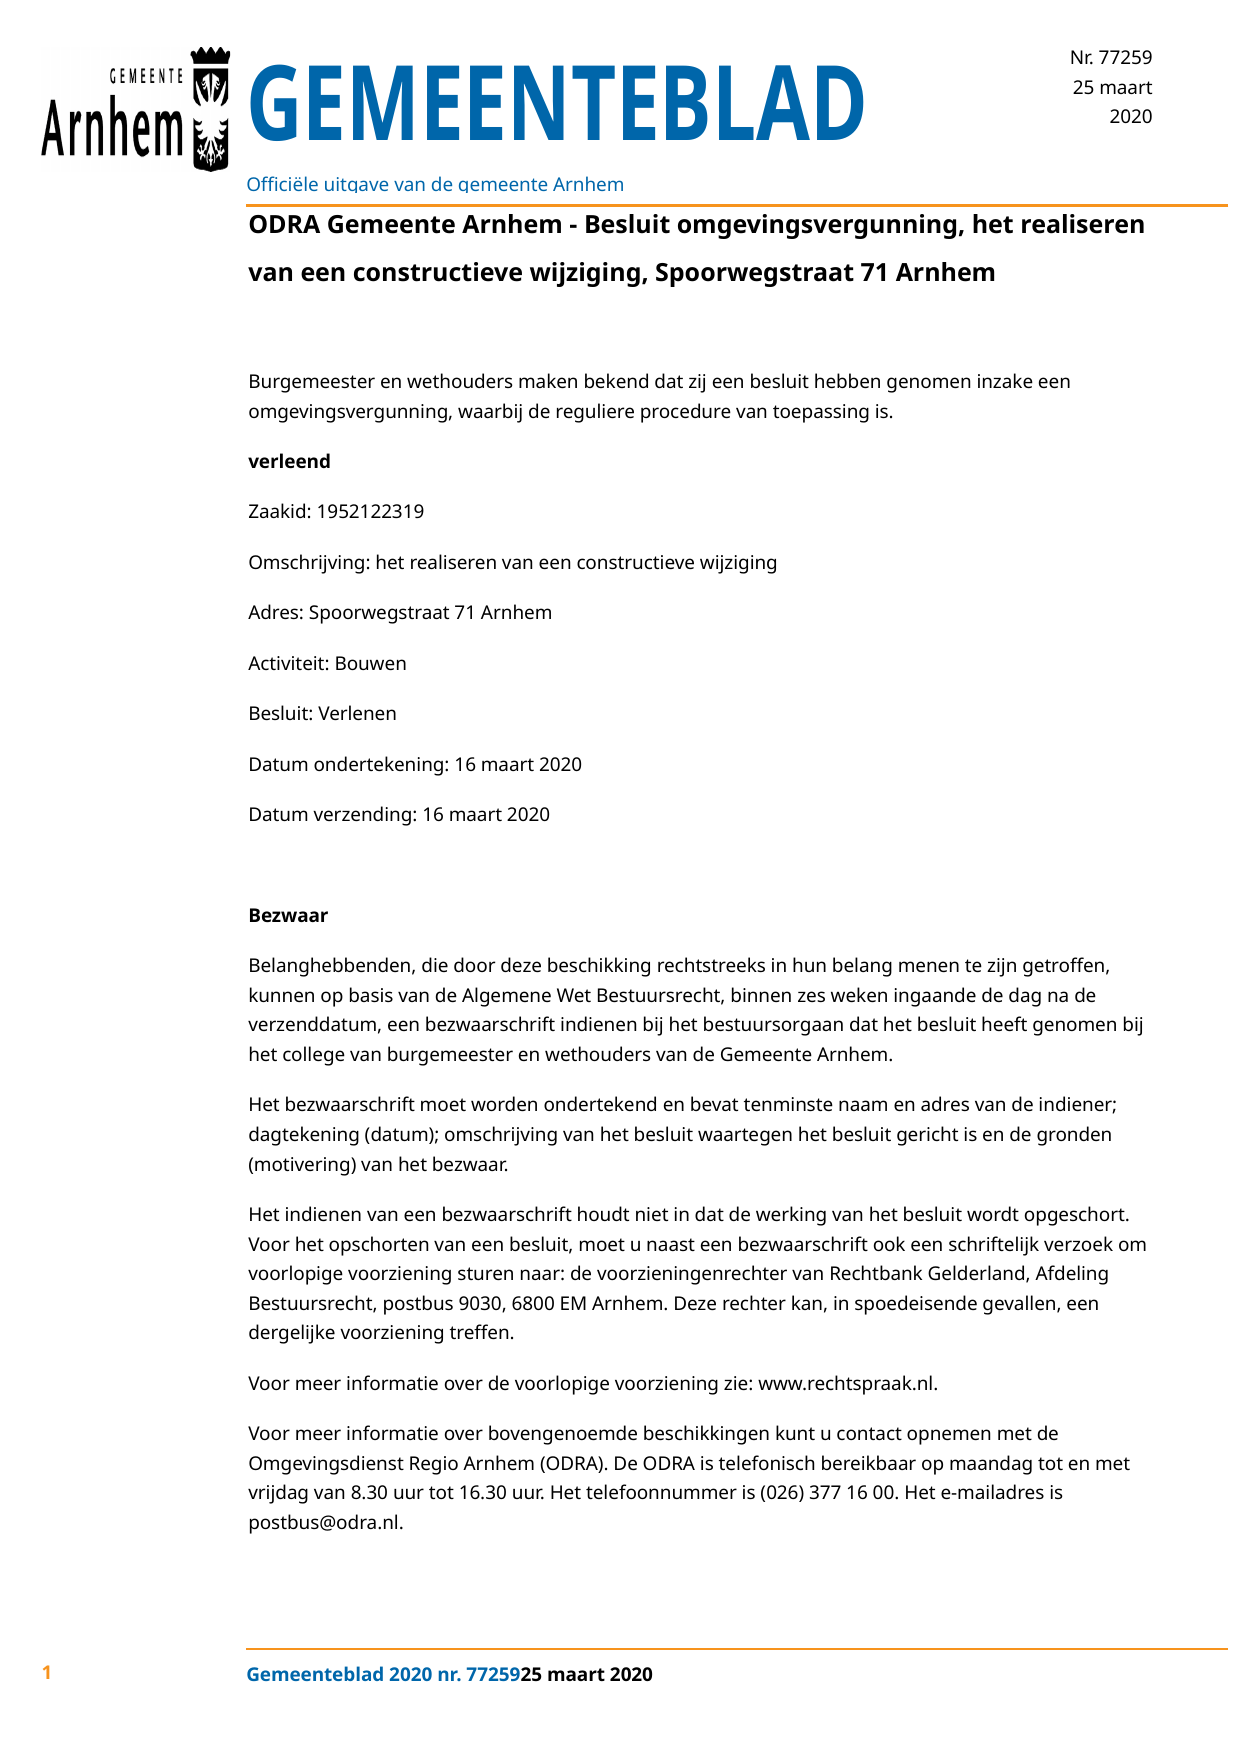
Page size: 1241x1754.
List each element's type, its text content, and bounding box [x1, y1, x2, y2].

text Activiteit: Bouwen [248, 650, 1152, 676]
text Datum verzending: 16 maart 2020 [248, 801, 1152, 827]
text Burgemeester en wethouders maken bekend dat zij een besluit hebben genomen inzake een omgevingsvergunning, waarbij de reguliere procedure van toepassing is. [248, 368, 1152, 424]
text Voor meer informatie over de voorlopige voorziening zie: www.rechtspraak.nl. [248, 1370, 1152, 1396]
picture [41, 47, 231, 172]
text Omschrijving: het realiseren van een constructieve wijziging [248, 549, 1152, 575]
text Zaakid: 1952122319 [248, 499, 1152, 524]
text Voor meer informatie over bovengenoemde beschikkingen kunt u contact opnemen met de Omgevingsdienst Regio Arnhem (ODRA). De ODRA is telefonisch bereikbaar op maandag tot en met vrijdag van 8.30 uur tot 16.30 uur. Het telefoonnummer is (026) 377 16 00. Het e-mailadres is postbus@odra.nl. [248, 1420, 1152, 1535]
text Belanghebbenden, die door deze beschikking rechtstreeks in hun belang menen te zijn getroffen, kunnen op basis van de Algemene Wet Bestuursrecht, binnen zes weken ingaande de dag na de verzenddatum, een bezwaarschrift indienen bij het bestuursorgaan dat het besluit heeft genomen bij het college van burgemeester en wethouders van de Gemeente Arnhem. [248, 952, 1152, 1067]
text Besluit: Verlenen [248, 700, 1152, 726]
text Het bezwaarschrift moet worden ondertekend en bevat tenminste naam en adres van de indiener; dagtekening (datum); omschrijving van het besluit waartegen het besluit gericht is en de gronden (motivering) van het bezwaar. [248, 1092, 1152, 1177]
text Adres: Spoorwegstraat 71 Arnhem [248, 599, 1152, 625]
text Het indienen van een bezwaarschrift houdt niet in dat de werking van het besluit wordt opgeschort. Voor het opschorten van een besluit, moet u naast een bezwaarschrift ook een schriftelijk verzoek om voorlopige voorziening sturen naar: de voorzieningenrechter van Rechtbank Gelderland, Afdeling Bestuursrecht, postbus 9030, 6800 EM Arnhem. Deze rechter kan, in spoedeisende gevallen, een dergelijke voorziening treffen. [248, 1201, 1152, 1345]
text Datum ondertekening: 16 maart 2020 [248, 751, 1152, 777]
text ODRA Gemeente Arnhem - Besluit omgevingsvergunning, het realiseren van een constructieve wijziging, Spoorwegstraat 71 Arnhem [248, 207, 1152, 288]
text Bezwaar [248, 902, 1152, 928]
text verleend [248, 448, 1152, 474]
